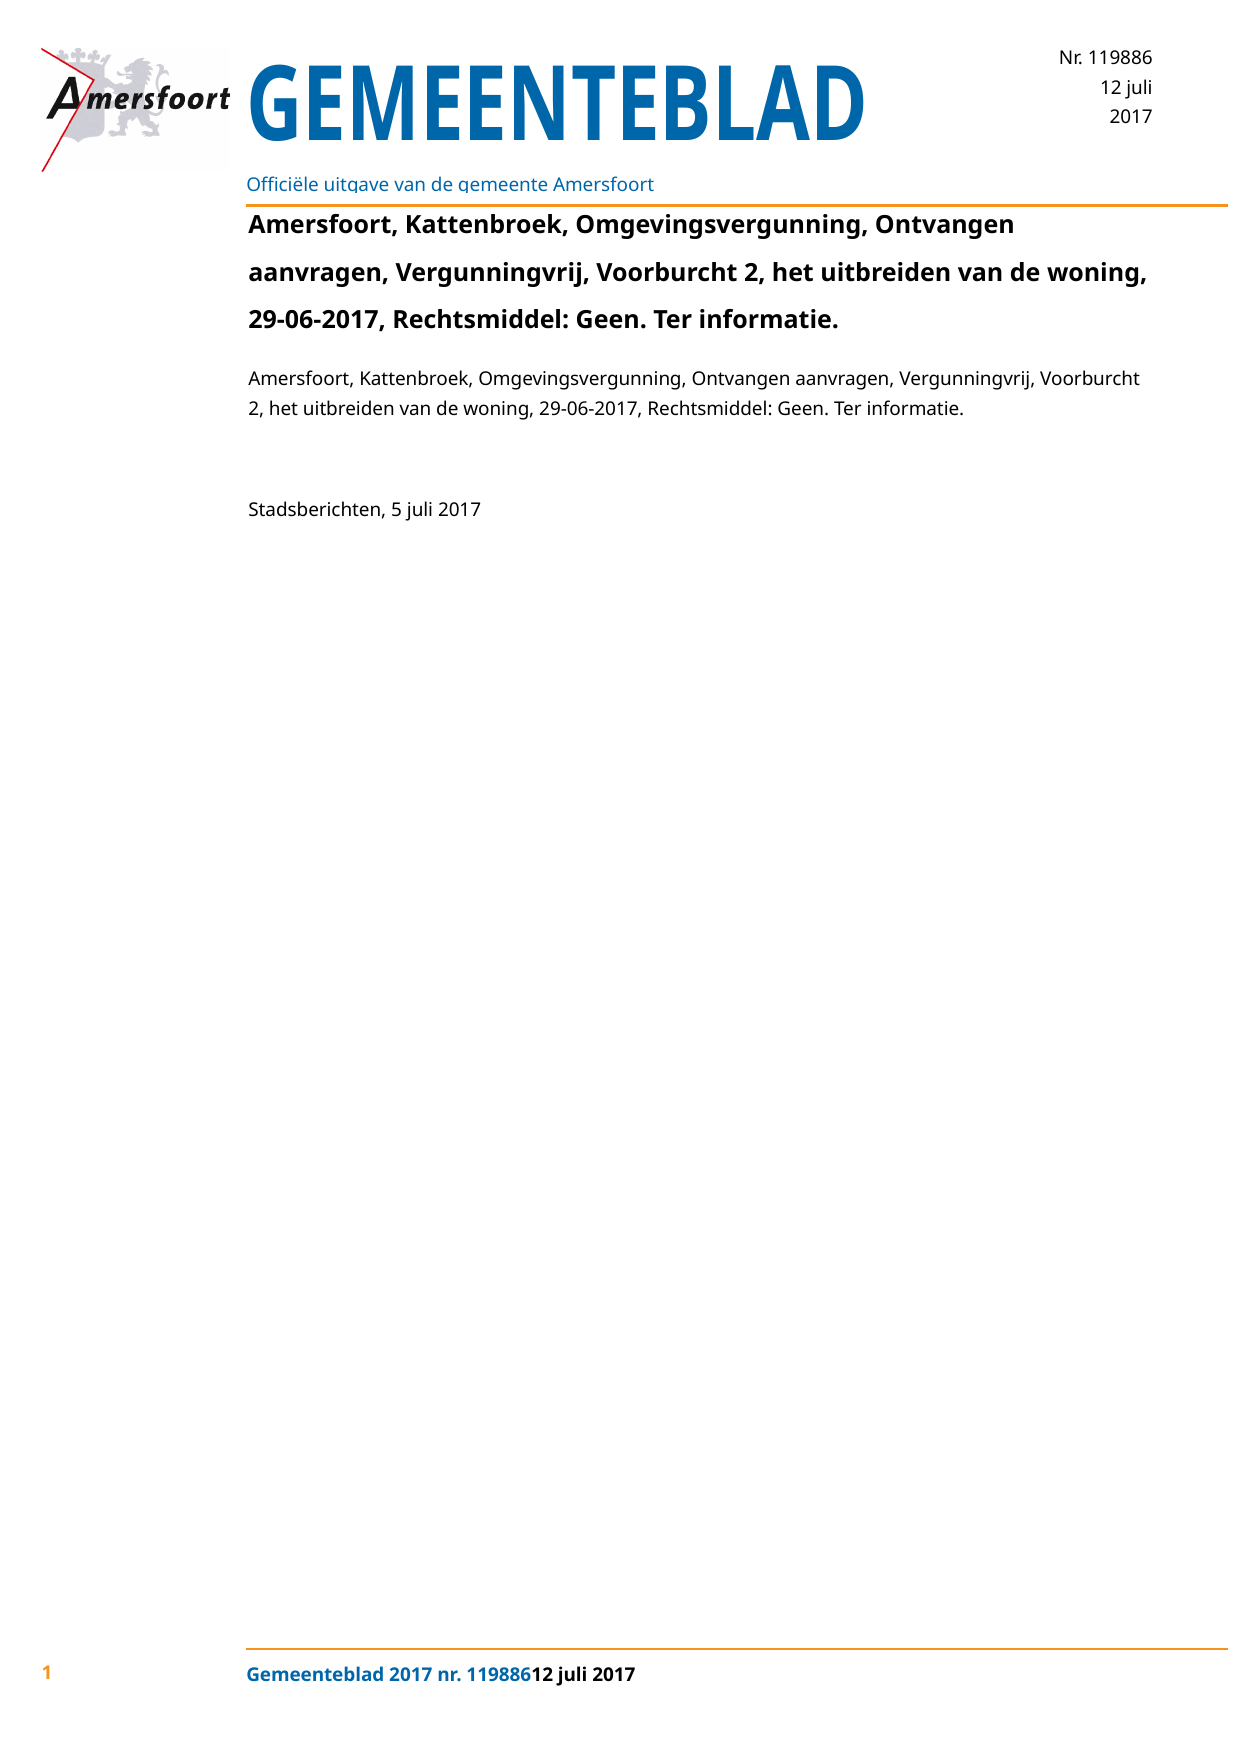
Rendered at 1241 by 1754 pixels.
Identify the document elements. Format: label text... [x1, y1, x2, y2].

text Amersfoort, Kattenbroek, Omgevingsvergunning, Ontvangen aanvragen, Vergunningvrij, Voorburcht 2, het uitbreiden van de woning, 29-06-2017, Rechtsmiddel: Geen. Ter informatie. [248, 207, 1152, 336]
picture [41, 47, 231, 172]
text Amersfoort, Kattenbroek, Omgevingsvergunning, Ontvangen aanvragen, Vergunningvrij, Voorburcht 2, het uitbreiden van de woning, 29-06-2017, Rechtsmiddel: Geen. Ter informatie. [248, 366, 1152, 421]
text Stadsberichten, 5 juli 2017 [248, 496, 1152, 522]
